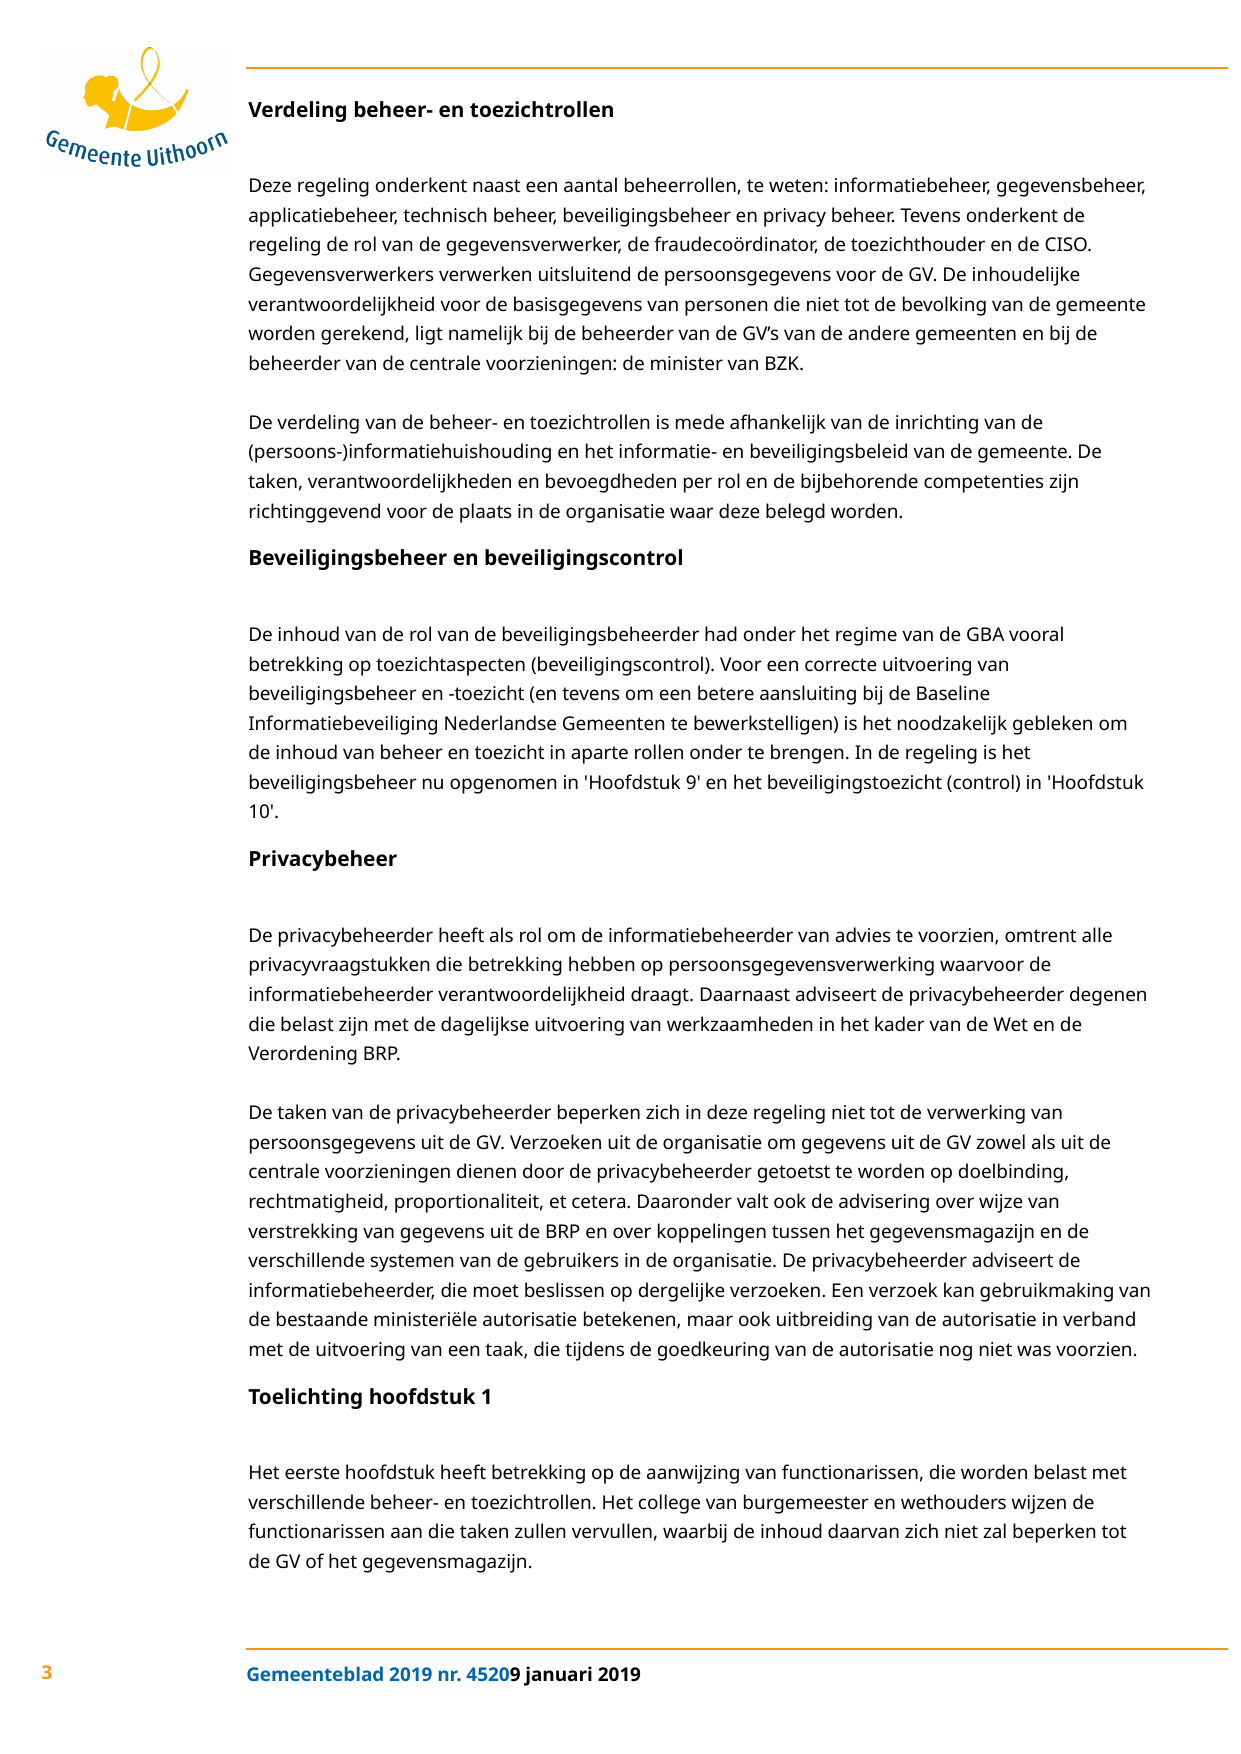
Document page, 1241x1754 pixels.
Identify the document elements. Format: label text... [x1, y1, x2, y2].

text Privacybeheer [248, 844, 1152, 873]
text De inhoud van de rol van de beveiligingsbeheerder had onder het regime van de GBA vooral betrekking op toezichtaspecten (beveiligingscontrol). Voor een correcte uitvoering van beveiligingsbeheer en -toezicht (en tevens om een betere aansluiting bij de Baseline Informatiebeveiliging Nederlandse Gemeenten te bewerkstelligen) is het noodzakelijk gebleken om de inhoud van beheer en toezicht in aparte rollen onder te brengen. In de regeling is het beveiligingsbeheer nu opgenomen in 'Hoofdstuk 9' en het beveiligingstoezicht (control) in 'Hoofdstuk 10'. [248, 621, 1152, 824]
text Het eerste hoofdstuk heeft betrekking op de aanwijzing van functionarissen, die worden belast met verschillende beheer- en toezichtrollen. Het college van burgemeester en wethouders wijzen de functionarissen aan die taken zullen vervullen, waarbij de inhoud daarvan zich niet zal beperken tot de GV of het gegevensmagazijn. [248, 1459, 1152, 1574]
text De taken van de privacybeheerder beperken zich in deze regeling niet tot de verwerking van persoonsgegevens uit de GV. Verzoeken uit de organisatie om gegevens uit de GV zowel als uit de centrale voorzieningen dienen door de privacybeheerder getoetst te worden op doelbinding, rechtmatigheid, proportionaliteit, et cetera. Daaronder valt ook de advisering over wijze van verstrekking van gegevens uit de BRP en over koppelingen tussen het gegevensmagazijn en de verschillende systemen van de gebruikers in de organisatie. De privacybeheerder adviseert de informatiebeheerder, die moet beslissen op dergelijke verzoeken. Een verzoek kan gebruikmaking van de bestaande ministeriële autorisatie betekenen, maar ook uitbreiding van de autorisatie in verband met de uitvoering van een taak, die tijdens de goedkeuring van de autorisatie nog niet was voorzien. [248, 1099, 1152, 1362]
text Toelichting hoofdstuk 1 [248, 1382, 1152, 1410]
text Verdeling beheer- en toezichtrollen [248, 95, 1152, 123]
text De privacybeheerder heeft als rol om de informatiebeheerder van advies te voorzien, omtrent alle privacyvraagstukken die betrekking hebben op persoonsgegevensverwerking waarvoor de informatiebeheerder verantwoordelijkheid draagt. Daarnaast adviseert de privacybeheerder degenen die belast zijn met de dagelijkse uitvoering van werkzaamheden in het kader van de Wet en de Verordening BRP. [248, 922, 1152, 1066]
text Deze regeling onderkent naast een aantal beheerrollen, te weten: informatiebeheer, gegevensbeheer, applicatiebeheer, technisch beheer, beveiligingsbeheer en privacy beheer. Tevens onderkent de regeling de rol van de gegevensverwerker, de fraudecoördinator, de toezichthouder en de CISO. Gegevensverwerkers verwerken uitsluitend de persoonsgegevens voor de GV. De inhoudelijke verantwoordelijkheid voor de basisgegevens van personen die niet tot de bevolking van de gemeente worden gerekend, ligt namelijk bij de beheerder van de GV’s van de andere gemeenten en bij de beheerder van de centrale voorzieningen: de minister van BZK. [248, 172, 1152, 376]
picture [41, 47, 231, 172]
text De verdeling van de beheer- en toezichtrollen is mede afhankelijk van de inrichting van de (persoons-)informatiehuishouding en het informatie- en beveiligingsbeleid van de gemeente. De taken, verantwoordelijkheden en bevoegdheden per rol en de bijbehorende competenties zijn richtinggevend voor de plaats in de organisatie waar deze belegd worden. [248, 409, 1152, 524]
text Beveiligingsbeheer en beveiligingscontrol [248, 543, 1152, 572]
